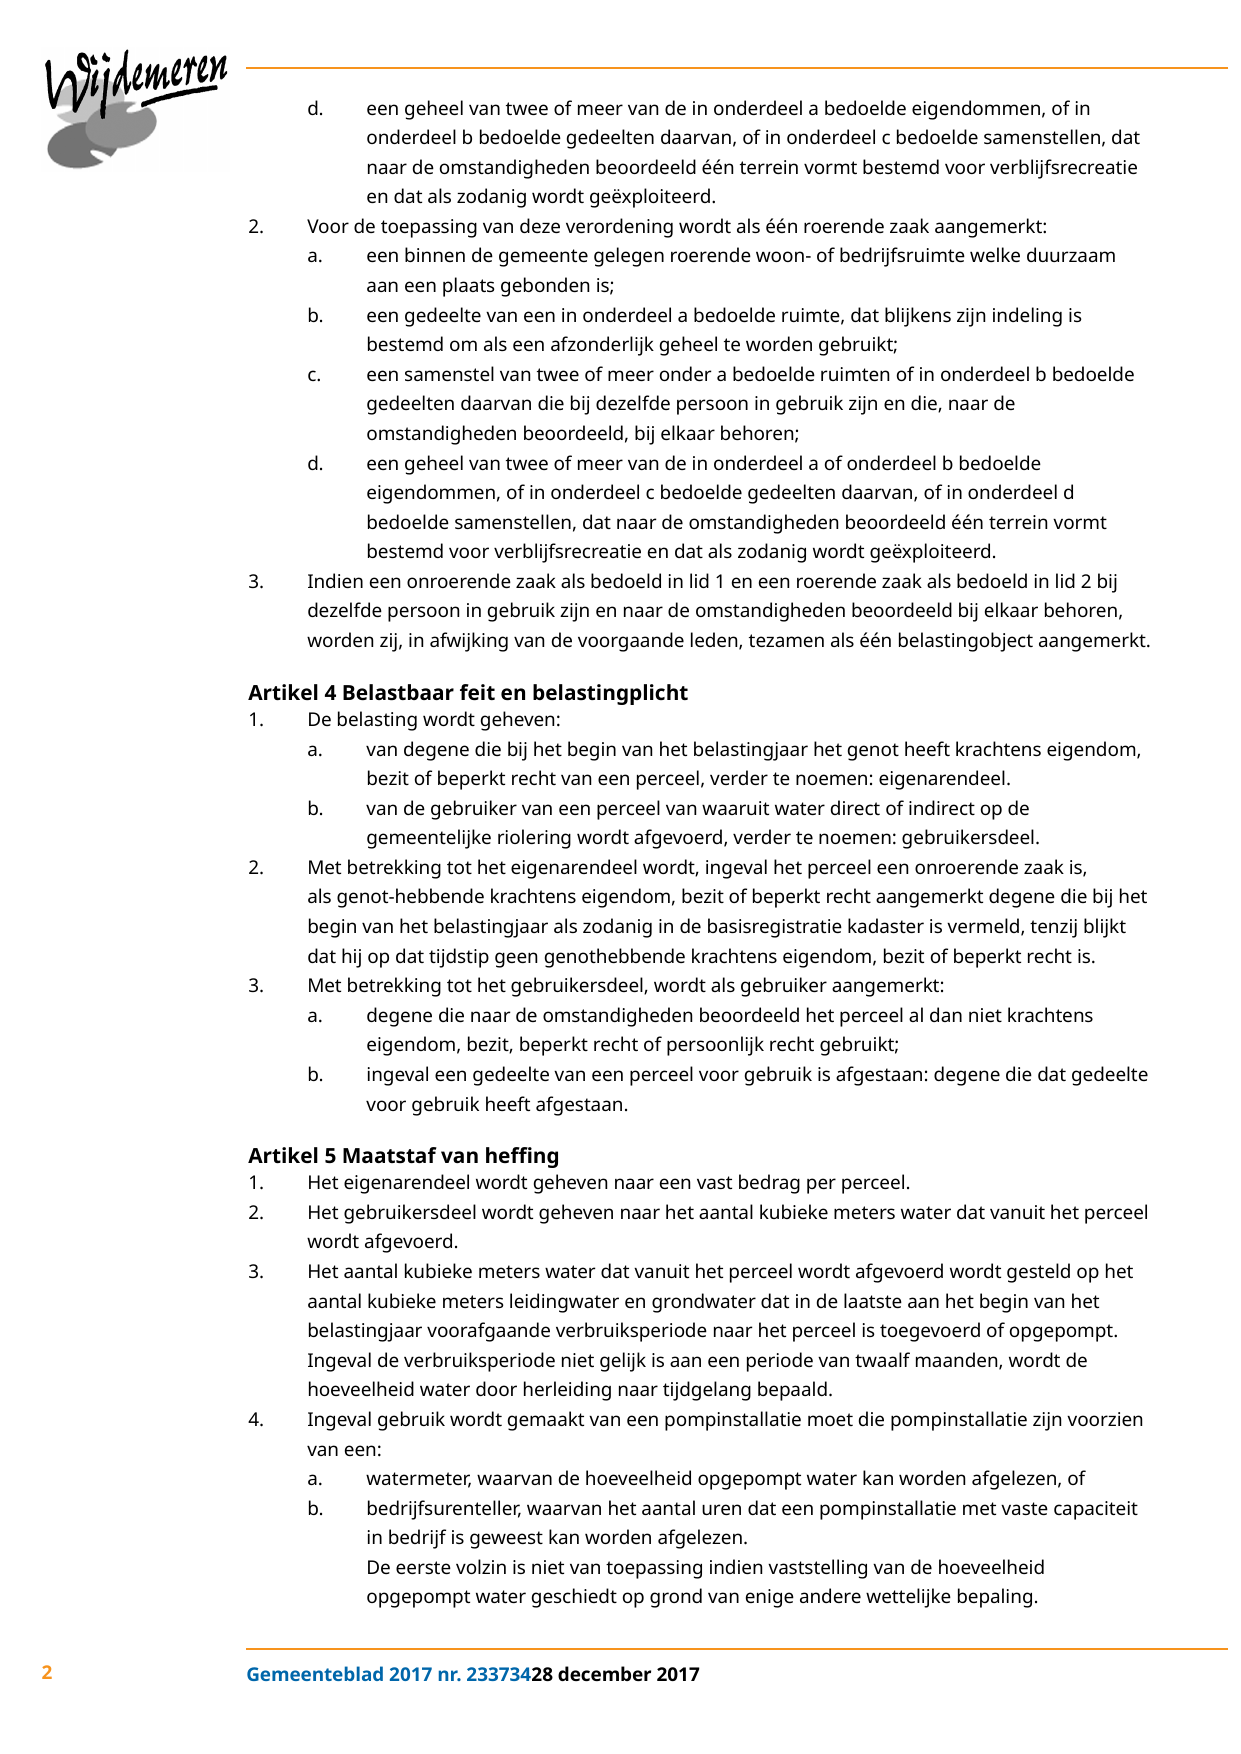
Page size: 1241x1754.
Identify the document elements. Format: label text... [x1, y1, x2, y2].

list ingeval een gedeelte van een perceel voor gebruik is afgestaan: degene die dat gedeelte voor gebruik heeft afgestaan. [307, 1061, 1152, 1116]
text Artikel 5 Maatstaf van heffing [248, 1141, 1152, 1169]
list van degene die bij het begin van het belastingjaar het genot heeft krachtens eigendom, bezit of beperkt recht van een perceel, verder te noemen: eigenarendeel. [307, 736, 1152, 791]
picture [41, 47, 231, 172]
list Het aantal kubieke meters water dat vanuit het perceel wordt afgevoerd wordt gesteld op het aantal kubieke meters leidingwater en grondwater dat in de laatste aan het begin van het belastingjaar voorafgaande verbruiksperiode naar het perceel is toegevoerd of opgepompt. Ingeval de verbruiksperiode niet gelijk is aan een periode van twaalf maanden, wordt de hoeveelheid water door herleiding naar tijdgelang bepaald. [248, 1258, 1152, 1402]
list een geheel van twee of meer van de in onderdeel a of onderdeel b bedoelde eigendommen, of in onderdeel c bedoelde gedeelten daarvan, of in onderdeel d bedoelde samenstellen, dat naar de omstandigheden beoordeeld één terrein vormt bestemd voor verblijfsrecreatie en dat als zodanig wordt geëxploiteerd. [307, 450, 1152, 564]
list van de gebruiker van een perceel van waaruit water direct of indirect op de gemeentelijke riolering wordt afgevoerd, verder te noemen: gebruikersdeel. [307, 795, 1152, 850]
list watermeter, waarvan de hoeveelheid opgepompt water kan worden afgelezen, of [307, 1465, 1152, 1491]
list een binnen de gemeente gelegen roerende woon- of bedrijfsruimte welke duurzaam aan een plaats gebonden is; [307, 243, 1152, 298]
list degene die naar de omstandigheden beoordeeld het perceel al dan niet krachtens eigendom, bezit, beperkt recht of persoonlijk recht gebruikt; [307, 1002, 1152, 1057]
list een gedeelte van een in onderdeel a bedoelde ruimte, dat blijkens zijn indeling is bestemd om als een afzonderlijk geheel te worden gebruikt; [307, 302, 1152, 357]
list Voor de toepassing van deze verordening wordt als één roerende zaak aangemerkt: [248, 213, 1152, 239]
list Met betrekking tot het gebruikersdeel, wordt als gebruiker aangemerkt: [248, 972, 1152, 998]
list Het eigenarendeel wordt geheven naar een vast bedrag per perceel. [248, 1169, 1152, 1195]
list Met betrekking tot het eigenarendeel wordt, ingeval het perceel een onroerende zaak is, als genot-hebbende krachtens eigendom, bezit of beperkt recht aangemerkt degene die bij het begin van het belastingjaar als zodanig in de basisregistratie kadaster is vermeld, tenzij blijkt dat hij op dat tijdstip geen genothebbende krachtens eigendom, bezit of beperkt recht is. [248, 854, 1152, 968]
list De eerste volzin is niet van toepassing indien vaststelling van de hoeveelheid opgepompt water geschiedt op grond van enige andere wettelijke bepaling. [307, 1554, 1152, 1609]
list Indien een onroerende zaak als bedoeld in lid 1 en een roerende zaak als bedoeld in lid 2 bij dezelfde persoon in gebruik zijn en naar de omstandigheden beoordeeld bij elkaar behoren, worden zij, in afwijking van de voorgaande leden, tezamen als één belastingobject aangemerkt. [248, 568, 1152, 653]
text Artikel 4 Belastbaar feit en belastingplicht [248, 678, 1152, 706]
list Het gebruikersdeel wordt geheven naar het aantal kubieke meters water dat vanuit het perceel wordt afgevoerd. [248, 1199, 1152, 1254]
list bedrijfsurenteller, waarvan het aantal uren dat een pompinstallatie met vaste capaciteit in bedrijf is geweest kan worden afgelezen. [307, 1495, 1152, 1550]
list een samenstel van twee of meer onder a bedoelde ruimten of in onderdeel b bedoelde gedeelten daarvan die bij dezelfde persoon in gebruik zijn en die, naar de omstandigheden beoordeeld, bij elkaar behoren; [307, 361, 1152, 446]
list Ingeval gebruik wordt gemaakt van een pompinstallatie moet die pompinstallatie zijn voorzien van een: [248, 1406, 1152, 1462]
list De belasting wordt geheven: [248, 706, 1152, 732]
list een geheel van twee of meer van de in onderdeel a bedoelde eigendommen, of in onderdeel b bedoelde gedeelten daarvan, of in onderdeel c bedoelde samenstellen, dat naar de omstandigheden beoordeeld één terrein vormt bestemd voor verblijfsrecreatie en dat als zodanig wordt geëxploiteerd. [307, 95, 1152, 209]
